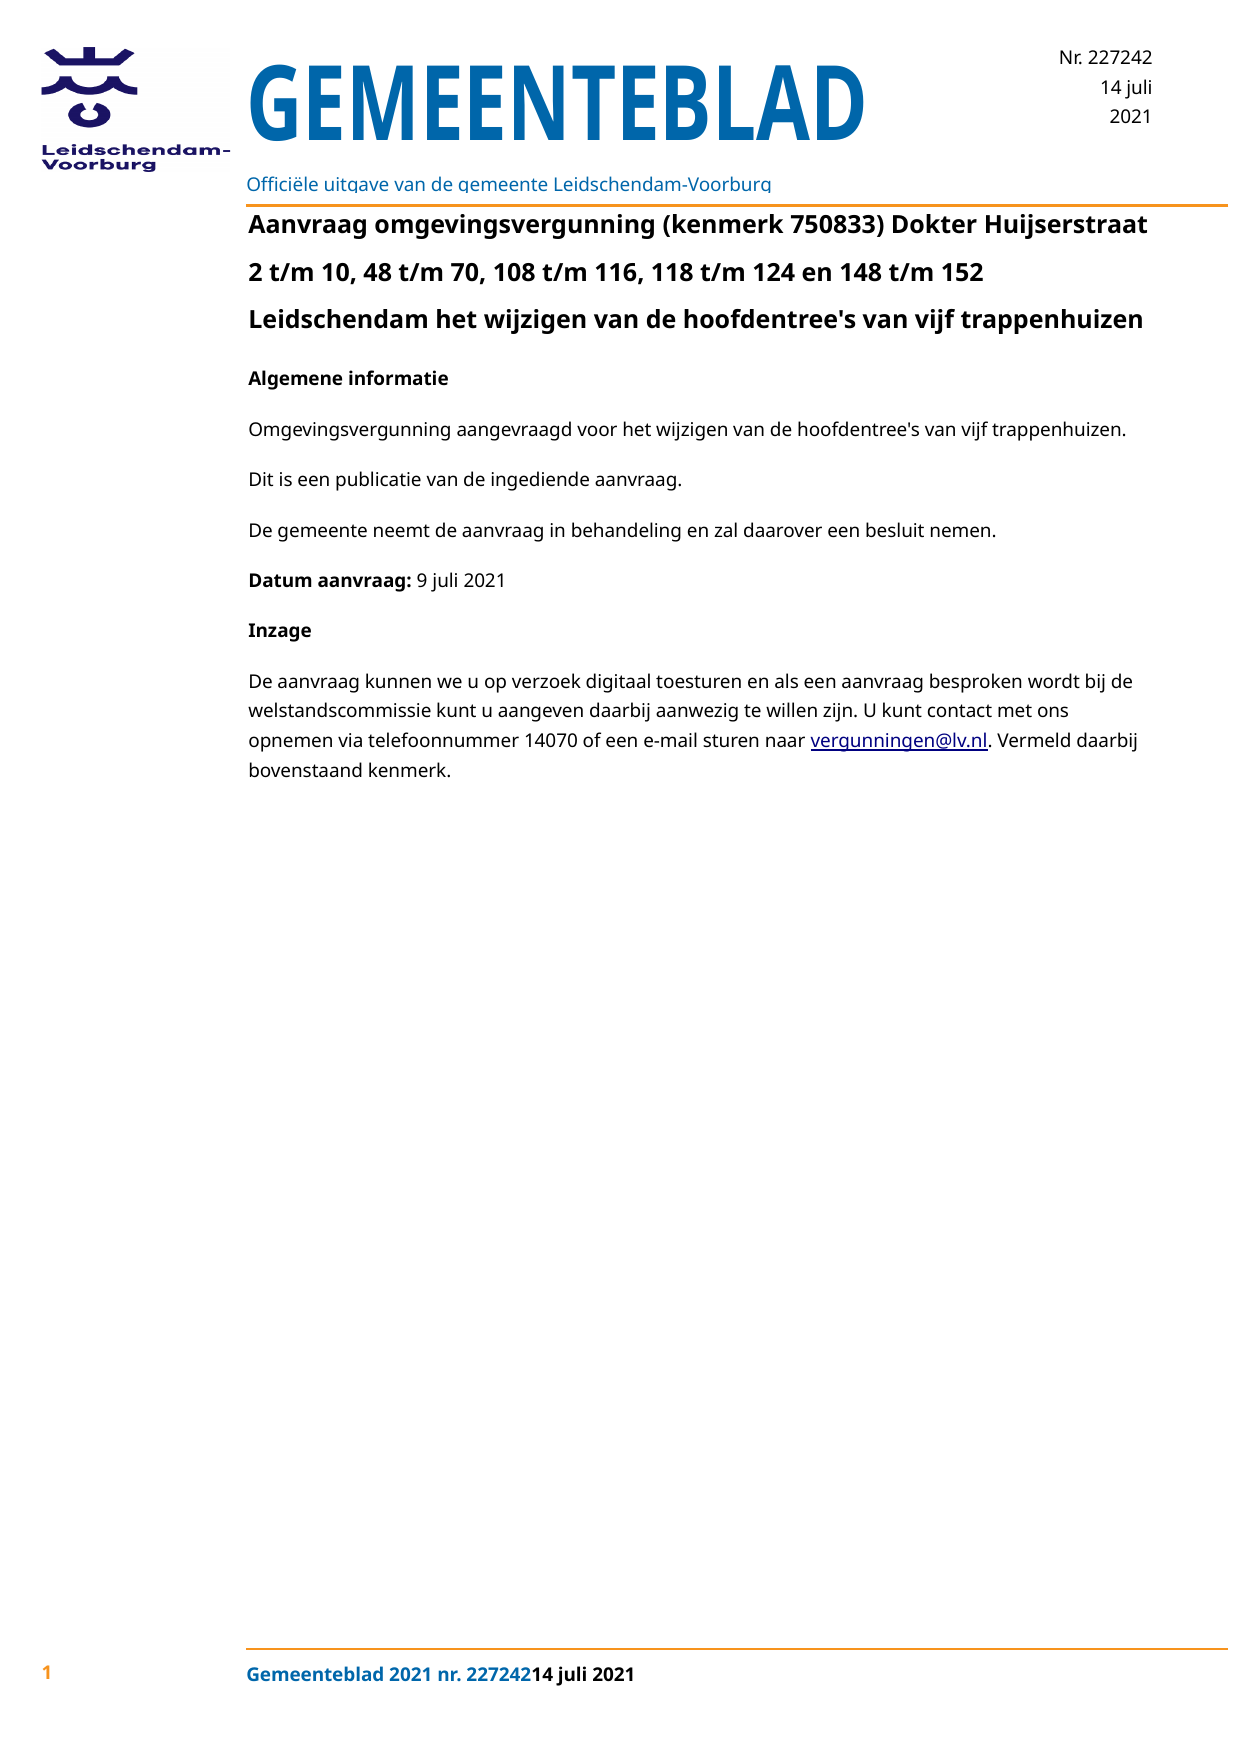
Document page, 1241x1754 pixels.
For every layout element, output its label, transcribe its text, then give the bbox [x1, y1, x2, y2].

text Dit is een publicatie van de ingediende aanvraag. [248, 466, 1152, 492]
text Omgevingsvergunning aangevraagd voor het wijzigen van de hoofdentree's van vijf trappenhuizen. [248, 416, 1152, 442]
text Datum aanvraag: 9 juli 2021 [248, 567, 1152, 593]
text Inzage [248, 618, 1152, 643]
picture [41, 47, 231, 172]
text Aanvraag omgevingsvergunning (kenmerk 750833) Dokter Huijserstraat 2 t/m 10, 48 t/m 70, 108 t/m 116, 118 t/m 124 en 148 t/m 152 Leidschendam het wijzigen van de hoofdentree's van vijf trappenhuizen [248, 207, 1152, 336]
text Algemene informatie [248, 366, 1152, 391]
text De gemeente neemt de aanvraag in behandeling en zal daarover een besluit nemen. [248, 517, 1152, 542]
text De aanvraag kunnen we u op verzoek digitaal toesturen en als een aanvraag besproken wordt bij de welstandscommissie kunt u aangeven daarbij aanwezig te willen zijn. U kunt contact met ons opnemen via telefoonnummer 14070 of een e-mail sturen naar vergunningen@lv.nl. Vermeld daarbij bovenstaand kenmerk. [248, 668, 1152, 782]
